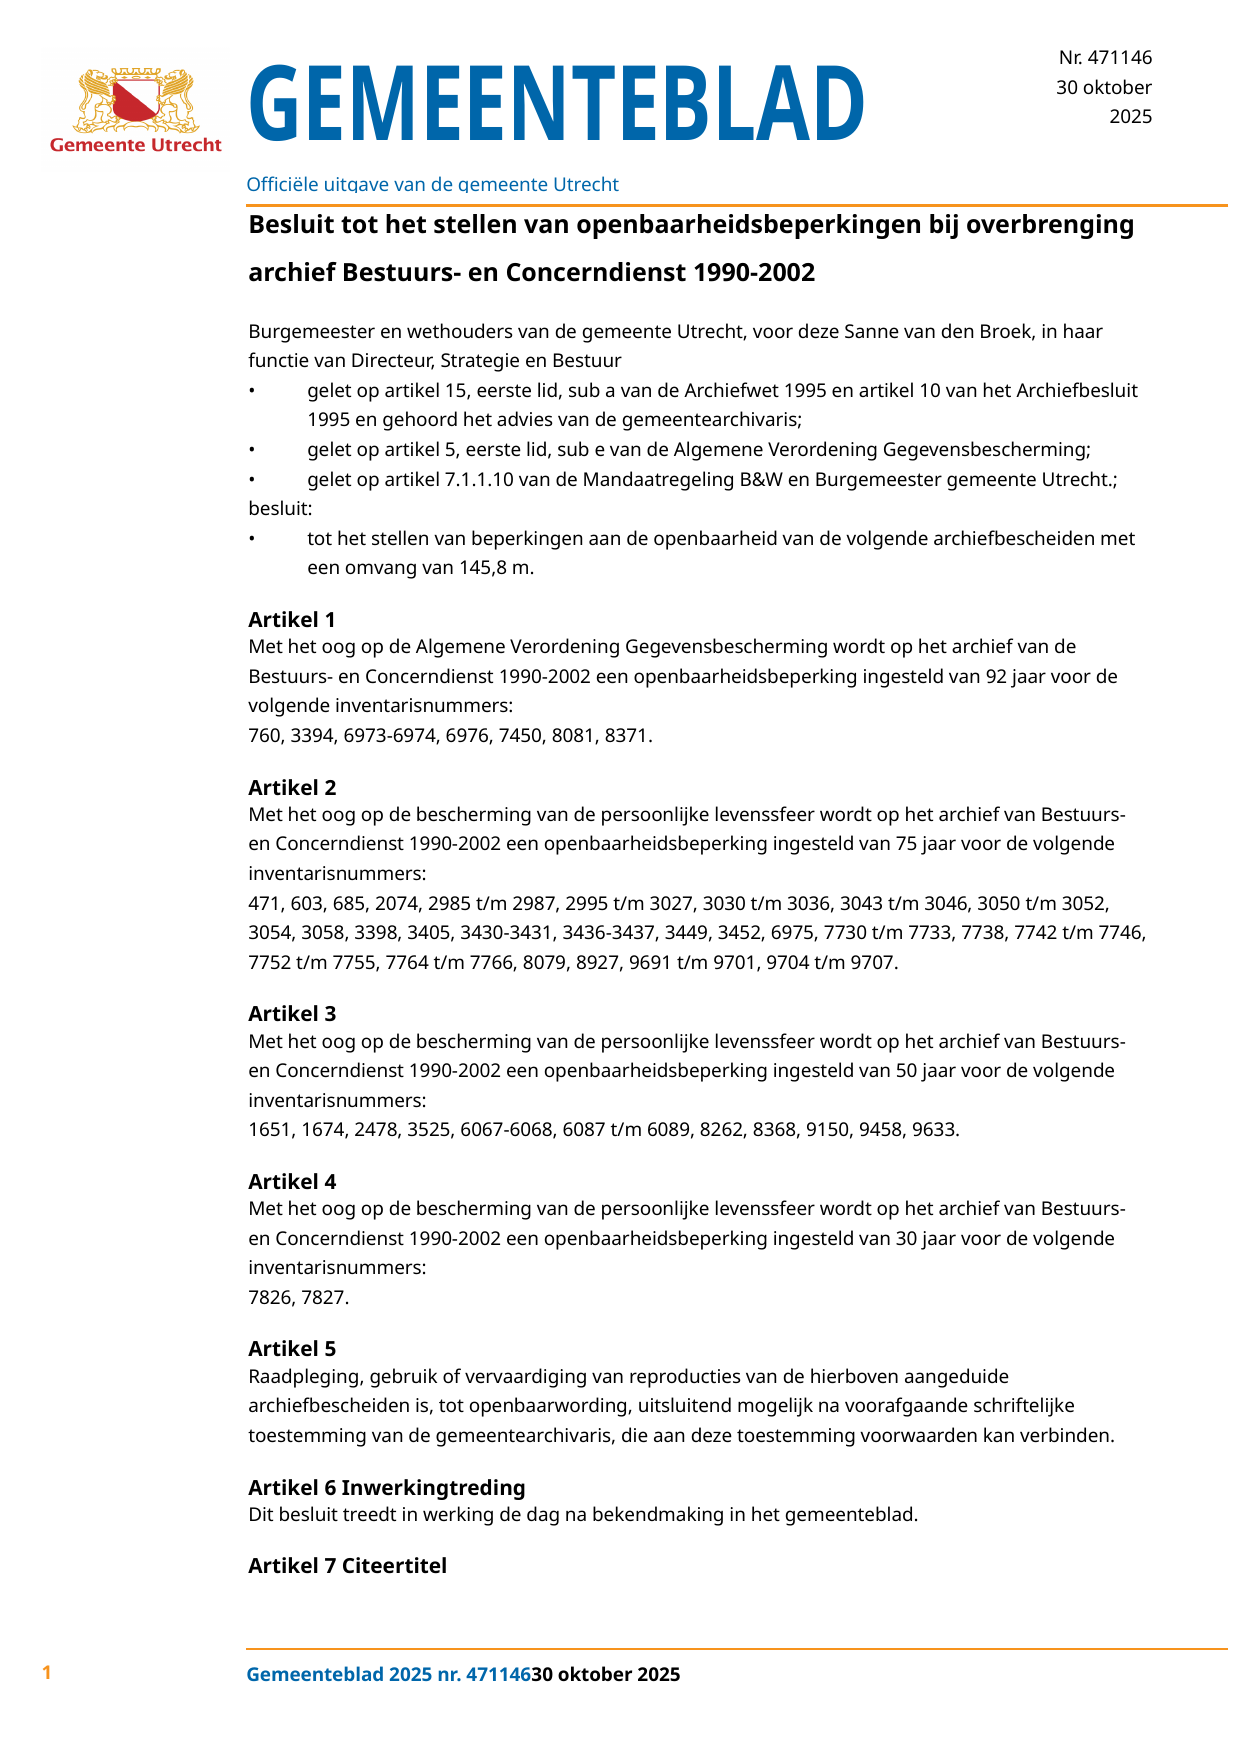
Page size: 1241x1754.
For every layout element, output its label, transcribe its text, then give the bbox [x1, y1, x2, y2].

text 7826, 7827. [248, 1284, 1152, 1310]
text Artikel 4 [248, 1167, 1152, 1195]
text Artikel 6 Inwerkingtreding [248, 1473, 1152, 1501]
text Raadpleging, gebruik of vervaardiging van reproducties van de hierboven aangeduide archiefbescheiden is, tot openbaarwording, uitsluitend mogelijk na voorafgaande schriftelijke toestemming van de gemeentearchivaris, die aan deze toestemming voorwaarden kan verbinden. [248, 1363, 1152, 1448]
picture [41, 47, 231, 172]
text Besluit tot het stellen van openbaarheidsbeperkingen bij overbrenging archief Bestuurs- en Concerndienst 1990-2002 [248, 207, 1152, 288]
text Artikel 5 [248, 1334, 1152, 1363]
text Artikel 7 Citeertitel [248, 1551, 1152, 1580]
list gelet op artikel 5, eerste lid, sub e van de Algemene Verordening Gegevensbescherming; [248, 436, 1152, 462]
text Artikel 3 [248, 999, 1152, 1028]
text Met het oog op de bescherming van de persoonlijke levenssfeer wordt op het archief van Bestuurs- en Concerndienst 1990-2002 een openbaarheidsbeperking ingesteld van 75 jaar voor de volgende inventarisnummers: [248, 801, 1152, 886]
text Artikel 1 [248, 605, 1152, 633]
text 1651, 1674, 2478, 3525, 6067-6068, 6087 t/m 6089, 8262, 8368, 9150, 9458, 9633. [248, 1117, 1152, 1142]
text 760, 3394, 6973-6974, 6976, 7450, 8081, 8371. [248, 722, 1152, 748]
list gelet op artikel 15, eerste lid, sub a van de Archiefwet 1995 en artikel 10 van het Archiefbesluit 1995 en gehoord het advies van de gemeentearchivaris; [248, 377, 1152, 432]
list gelet op artikel 7.1.1.10 van de Mandaatregeling B&W en Burgemeester gemeente Utrecht.; [248, 466, 1152, 492]
text besluit: [248, 495, 1152, 521]
text Met het oog op de Algemene Verordening Gegevensbescherming wordt op het archief van de Bestuurs- en Concerndienst 1990-2002 een openbaarheidsbeperking ingesteld van 92 jaar voor de volgende inventarisnummers: [248, 633, 1152, 718]
text Artikel 2 [248, 773, 1152, 801]
text Met het oog op de bescherming van de persoonlijke levenssfeer wordt op het archief van Bestuurs- en Concerndienst 1990-2002 een openbaarheidsbeperking ingesteld van 50 jaar voor de volgende inventarisnummers: [248, 1028, 1152, 1113]
list tot het stellen van beperkingen aan de openbaarheid van de volgende archiefbescheiden met een omvang van 145,8 m. [248, 525, 1152, 580]
text Met het oog op de bescherming van de persoonlijke levenssfeer wordt op het archief van Bestuurs- en Concerndienst 1990-2002 een openbaarheidsbeperking ingesteld van 30 jaar voor de volgende inventarisnummers: [248, 1195, 1152, 1280]
text Burgemeester en wethouders van de gemeente Utrecht, voor deze Sanne van den Broek, in haar functie van Directeur, Strategie en Bestuur [248, 318, 1152, 373]
text Dit besluit treedt in werking de dag na bekendmaking in het gemeenteblad. [248, 1501, 1152, 1527]
text 471, 603, 685, 2074, 2985 t/m 2987, 2995 t/m 3027, 3030 t/m 3036, 3043 t/m 3046, 3050 t/m 3052, 3054, 3058, 3398, 3405, 3430-3431, 3436-3437, 3449, 3452, 6975, 7730 t/m 7733, 7738, 7742 t/m 7746, 7752 t/m 7755, 7764 t/m 7766, 8079, 8927, 9691 t/m 9701, 9704 t/m 9707. [248, 890, 1152, 975]
